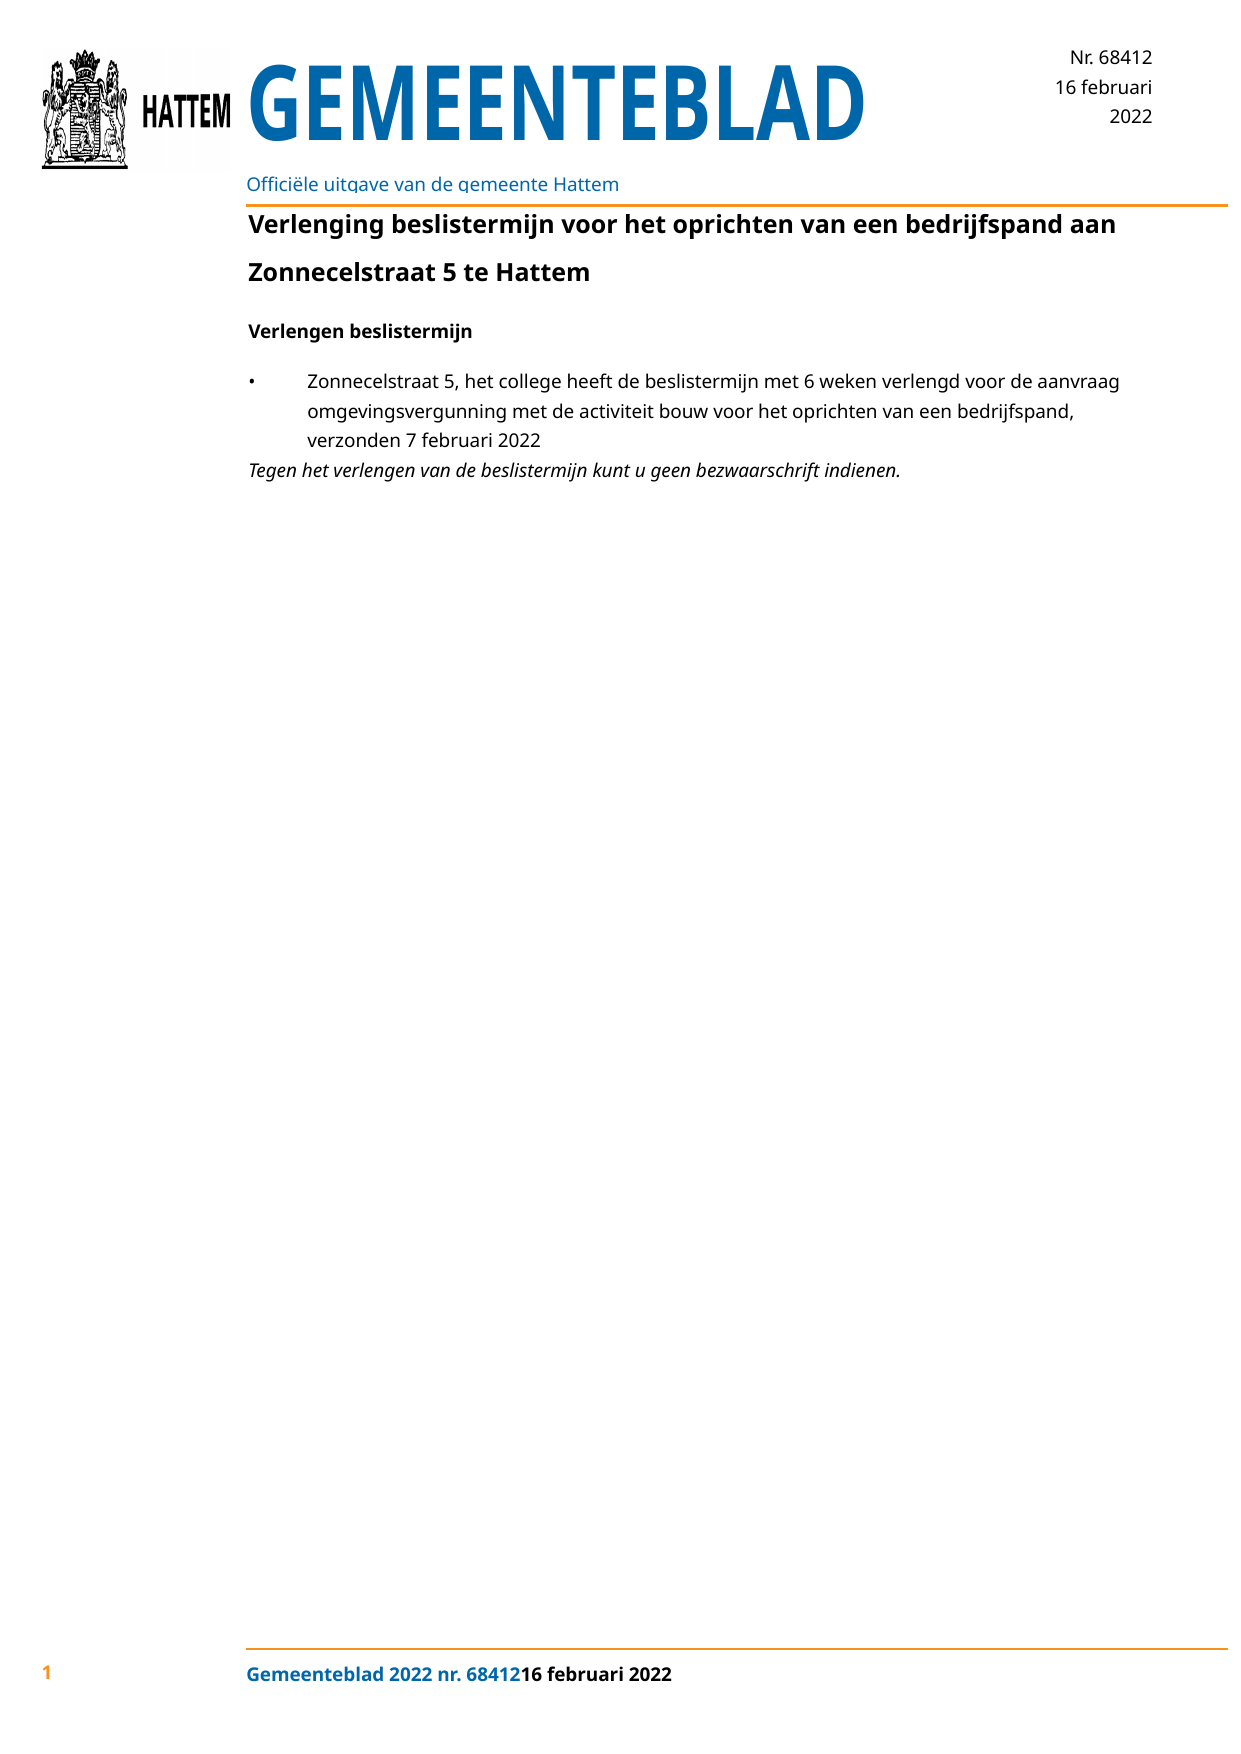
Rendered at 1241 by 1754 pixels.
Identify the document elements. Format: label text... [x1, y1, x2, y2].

picture [41, 47, 231, 172]
list Zonnecelstraat 5, het college heeft de beslistermijn met 6 weken verlengd voor de aanvraag omgevingsvergunning met de activiteit bouw voor het oprichten van een bedrijfspand, verzonden 7 februari 2022 [248, 368, 1152, 453]
text Tegen het verlengen van de beslistermijn kunt u geen bezwaarschrift indienen. [248, 457, 1152, 483]
text Verlenging beslistermijn voor het oprichten van een bedrijfspand aan Zonnecelstraat 5 te Hattem [248, 207, 1152, 288]
text Verlengen beslistermijn [248, 318, 1152, 344]
